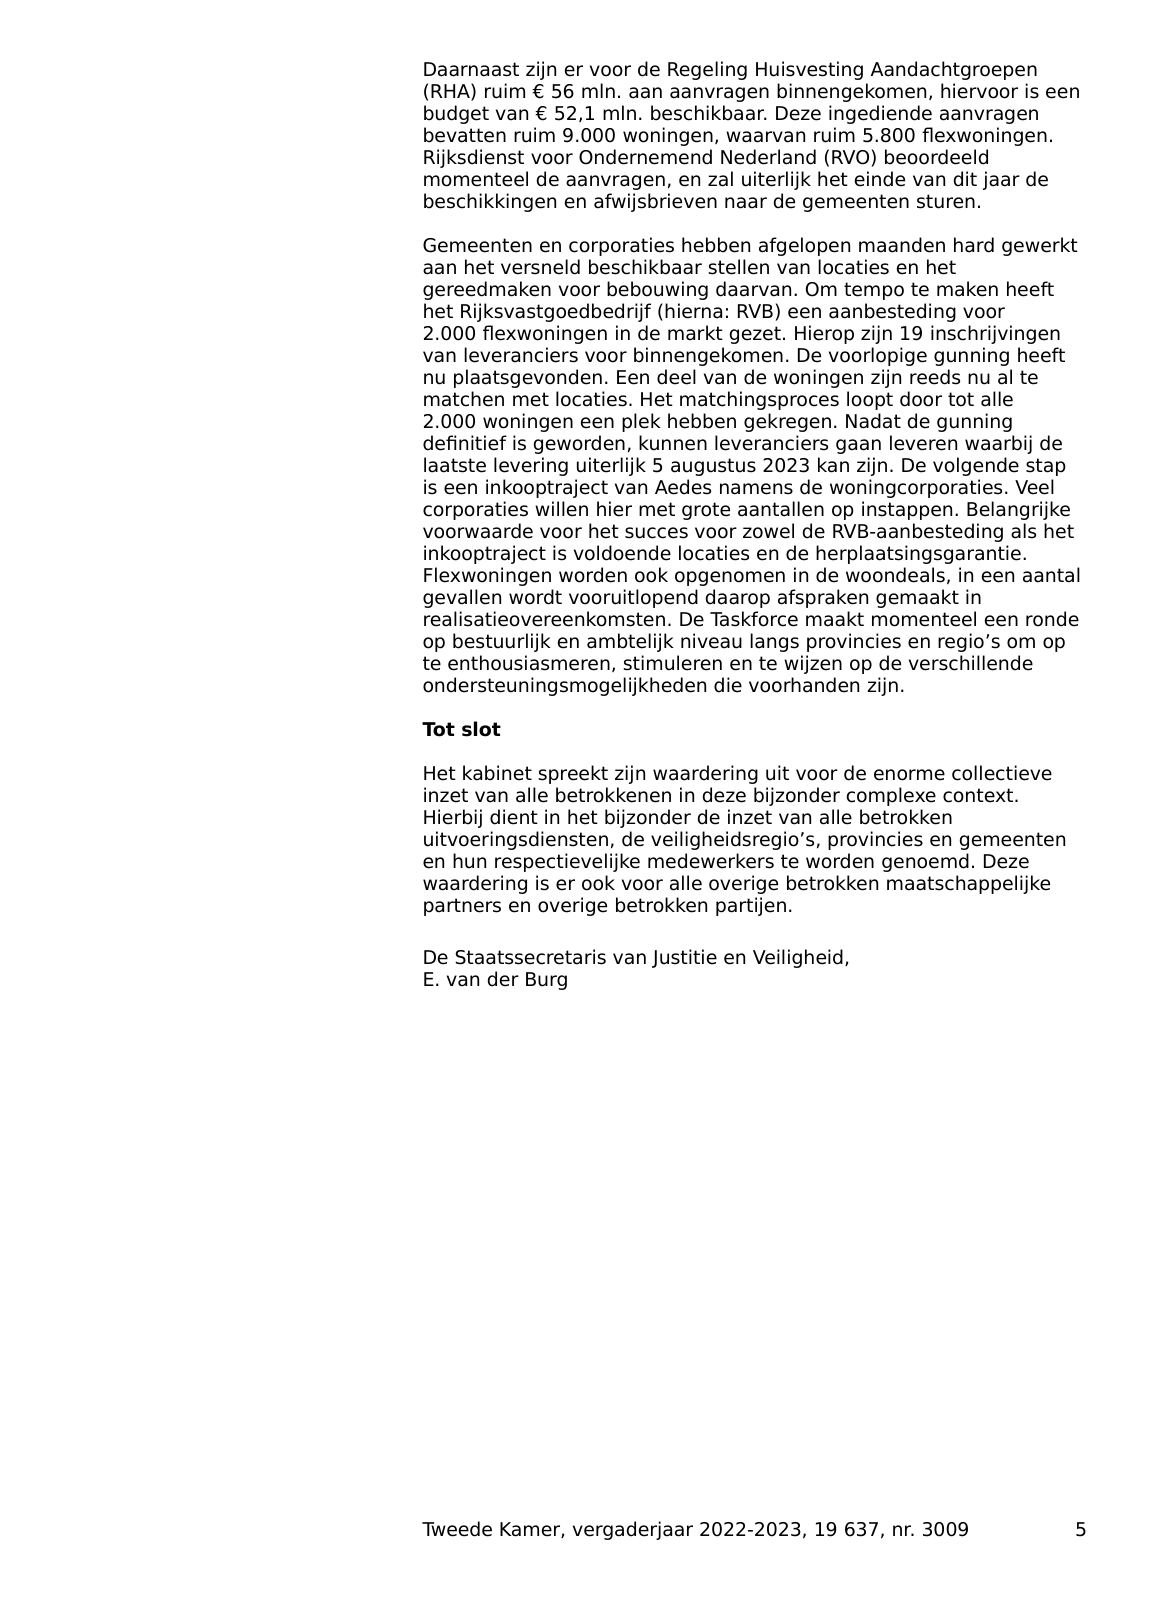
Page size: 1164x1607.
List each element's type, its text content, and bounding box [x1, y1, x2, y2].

text De Staatssecretaris van Justitie en Veiligheid, E. van der Burg [422, 947, 1087, 991]
subtitle Tot slot [422, 719, 1087, 741]
text Het kabinet spreekt zijn waardering uit voor de enorme collectieve inzet van alle betrokkenen in deze bijzonder complexe context. Hierbij dient in het bijzonder de inzet van alle betrokken uitvoeringsdiensten, de veiligheidsregio’s, provincies en gemeenten en hun respectievelijke medewerkers te worden genoemd. Deze waardering is er ook voor alle overige betrokken maatschappelijke partners en overige betrokken partijen. [422, 763, 1087, 917]
text Daarnaast zijn er voor de Regeling Huisvesting Aandachtgroepen (RHA) ruim € 56 mln. aan aanvragen binnengekomen, hiervoor is een budget van € 52,1 mln. beschikbaar. Deze ingediende aanvragen bevatten ruim 9.000 woningen, waarvan ruim 5.800 flexwoningen. Rijksdienst voor Ondernemend Nederland (RVO) beoordeeld momenteel de aanvragen, en zal uiterlijk het einde van dit jaar de beschikkingen en afwijsbrieven naar de gemeenten sturen. [422, 59, 1087, 213]
text Gemeenten en corporaties hebben afgelopen maanden hard gewerkt aan het versneld beschikbaar stellen van locaties en het gereedmaken voor bebouwing daarvan. Om tempo te maken heeft het Rijksvastgoedbedrijf (hierna: RVB) een aanbesteding voor 2.000 flexwoningen in de markt gezet. Hierop zijn 19 inschrijvingen van leveranciers voor binnengekomen. De voorlopige gunning heeft nu plaatsgevonden. Een deel van de woningen zijn reeds nu al te matchen met locaties. Het matchingsproces loopt door tot alle 2.000 woningen een plek hebben gekregen. Nadat de gunning definitief is geworden, kunnen leveranciers gaan leveren waarbij de laatste levering uiterlijk 5 augustus 2023 kan zijn. De volgende stap is een inkooptraject van Aedes namens de woningcorporaties. Veel corporaties willen hier met grote aantallen op instappen. Belangrijke voorwaarde voor het succes voor zowel de RVB-aanbesteding als het inkooptraject is voldoende locaties en de herplaatsingsgarantie. Flexwoningen worden ook opgenomen in de woondeals, in een aantal gevallen wordt vooruitlopend daarop afspraken gemaakt in realisatieovereenkomsten. De Taskforce maakt momenteel een ronde op bestuurlijk en ambtelijk niveau langs provincies en regio’s om op te enthousiasmeren, stimuleren en te wijzen op de verschillende ondersteuningsmogelijkheden die voorhanden zijn. [422, 235, 1087, 697]
